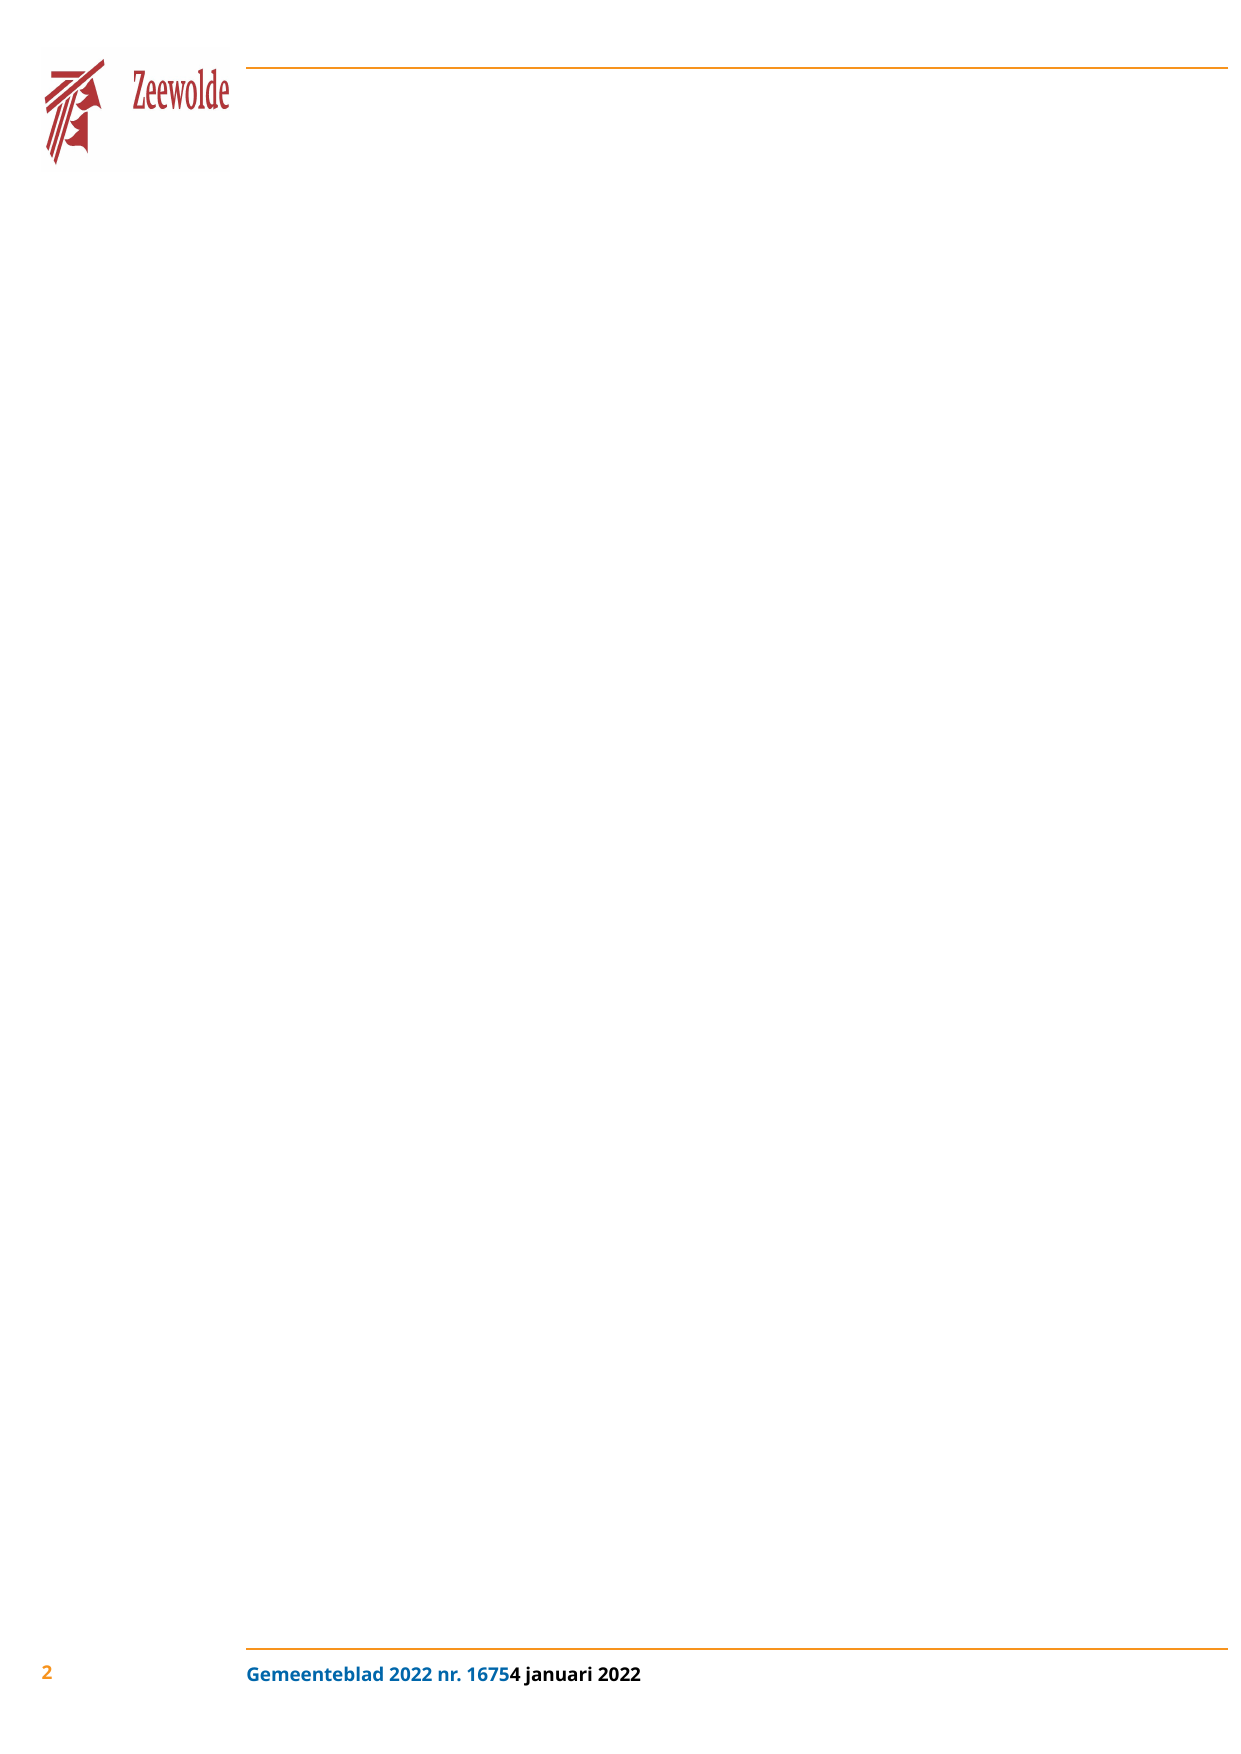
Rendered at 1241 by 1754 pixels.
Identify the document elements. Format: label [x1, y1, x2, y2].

picture [41, 47, 231, 172]
